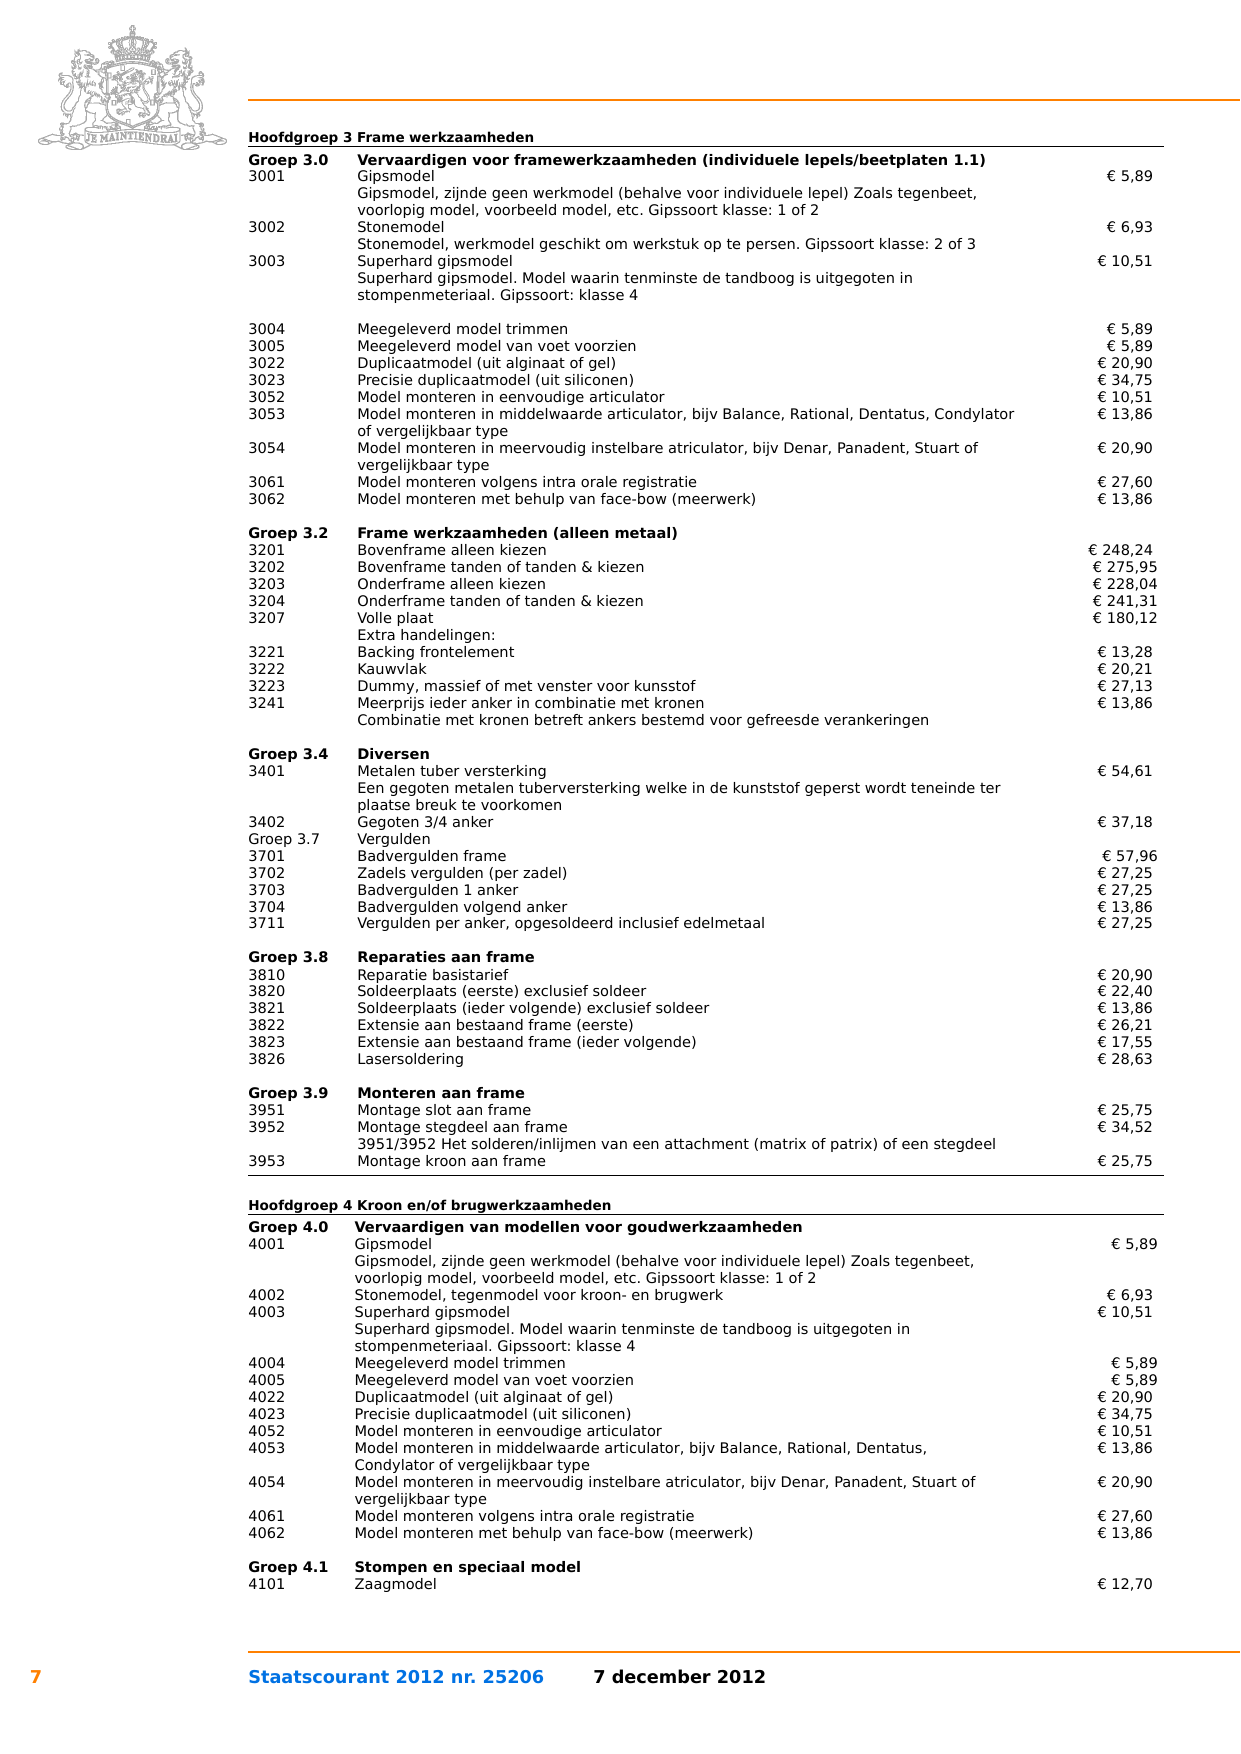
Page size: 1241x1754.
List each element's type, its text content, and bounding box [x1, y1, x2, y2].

table_cell Volle plaat [351, 610, 1021, 627]
table_cell 3022 [248, 355, 351, 372]
table_cell [248, 933, 351, 949]
table_cell [248, 627, 351, 644]
table_cell 4053 [248, 1440, 348, 1474]
table_cell Gipsmodel, zijnde geen werkmodel (behalve voor individuele lepel) Zoals tegenbeet, voorlopig model, voorbeeld model, etc. Gipssoort klasse: 1 of 2 [349, 1253, 1011, 1287]
table_cell € 27,25 [1021, 865, 1163, 881]
table_cell [351, 933, 1021, 949]
table_cell € 5,89 [1011, 1355, 1163, 1372]
table_cell 3001 [248, 168, 351, 185]
table_cell € 13,28 [1021, 644, 1163, 661]
table_cell Stonemodel, werkmodel geschikt om werkstuk op te persen. Gipssoort klasse: 2 of 3 [351, 236, 1021, 253]
table_cell Lasersoldering [351, 1051, 1021, 1068]
table_header Hoofdgroep 4 Kroon en/of brugwerkzaamheden [248, 1198, 1163, 1213]
table_cell Combinatie met kronen betreft ankers bestemd voor gefreesde verankeringen [351, 712, 1021, 729]
table_cell 3061 [248, 474, 351, 491]
table_cell Montage slot aan frame [351, 1102, 1021, 1119]
table_cell Bovenframe tanden of tanden & kiezen [351, 559, 1021, 576]
table_cell Soldeerplaats (ieder volgende) exclusief soldeer [351, 1000, 1021, 1017]
table_cell [1021, 270, 1163, 304]
table_cell € 275,95 [1021, 559, 1163, 576]
table_cell € 5,89 [1021, 168, 1163, 185]
table_cell [1021, 304, 1163, 321]
table_cell 4003 [248, 1304, 348, 1321]
table_cell Kauwvlak [351, 661, 1021, 678]
table_cell Meegeleverd model trimmen [351, 321, 1021, 338]
table_cell Superhard gipsmodel [351, 253, 1021, 270]
table_cell Groep 4.1 [248, 1559, 348, 1576]
table_cell 4002 [248, 1287, 348, 1304]
table_cell Zadels vergulden (per zadel) [351, 865, 1021, 881]
table_cell € 34,75 [1021, 372, 1163, 389]
table_cell [1021, 831, 1163, 847]
table_cell [248, 1136, 351, 1153]
table_cell Groep 3.8 [248, 949, 351, 966]
table_cell 3821 [248, 1000, 351, 1017]
table_cell € 13,86 [1021, 491, 1163, 508]
table_cell Duplicaatmodel (uit alginaat of gel) [349, 1389, 1011, 1406]
table_cell [248, 729, 351, 746]
table_cell € 22,40 [1021, 983, 1163, 1000]
table_cell [1021, 949, 1163, 966]
table_cell € 27,60 [1011, 1508, 1163, 1525]
table_cell 3203 [248, 576, 351, 593]
table_cell Gipsmodel [349, 1236, 1011, 1253]
table_cell Onderframe tanden of tanden & kiezen [351, 593, 1021, 610]
table_cell € 10,51 [1011, 1423, 1163, 1440]
table_cell Vervaardigen van modellen voor goudwerkzaamheden [349, 1215, 1011, 1236]
table_cell € 27,60 [1021, 474, 1163, 491]
table_cell 3822 [248, 1017, 351, 1034]
table_cell 3207 [248, 610, 351, 627]
table_cell 3005 [248, 338, 351, 355]
table_cell 3952 [248, 1119, 351, 1136]
table_cell [248, 185, 351, 219]
table_cell Extra handelingen: [351, 627, 1021, 644]
table_cell Diversen [351, 746, 1021, 763]
table_cell Model monteren in middelwaarde articulator, bijv Balance, Rational, Dentatus, Condylator of vergelijkbaar type [349, 1440, 1011, 1474]
table_cell Backing frontelement [351, 644, 1021, 661]
table_cell 3701 [248, 848, 351, 864]
table_cell € 6,93 [1011, 1287, 1163, 1304]
table_cell [1021, 525, 1163, 542]
table_cell € 13,86 [1021, 1000, 1163, 1017]
table_cell € 28,63 [1021, 1051, 1163, 1068]
table_cell [248, 236, 351, 253]
table_cell [351, 304, 1021, 321]
table_cell Stompen en speciaal model [349, 1559, 1011, 1576]
table_cell Dummy, massief of met venster voor kunsstof [351, 678, 1021, 695]
table_cell [1011, 1215, 1163, 1236]
table_cell € 27,25 [1021, 915, 1163, 932]
table_cell Superhard gipsmodel. Model waarin tenminste de tandboog is uitgegoten in stompenmeteriaal. Gipssoort: klasse 4 [351, 270, 1021, 304]
table_cell 3711 [248, 915, 351, 932]
table_cell € 25,75 [1021, 1153, 1163, 1175]
table_cell Montage stegdeel aan frame [351, 1119, 1021, 1136]
table_cell Groep 3.9 [248, 1085, 351, 1102]
picture [38, 25, 227, 150]
table_cell € 13,86 [1021, 695, 1163, 712]
table_cell [248, 1068, 351, 1085]
table_cell € 27,25 [1021, 881, 1163, 898]
table_cell [1021, 1085, 1163, 1102]
table_cell € 34,52 [1021, 1119, 1163, 1136]
table_cell 3221 [248, 644, 351, 661]
table_cell € 10,51 [1021, 389, 1163, 406]
table_cell 3223 [248, 678, 351, 695]
table_cell 4023 [248, 1406, 348, 1423]
table_cell € 25,75 [1021, 1102, 1163, 1119]
table_cell [351, 1068, 1021, 1085]
table_cell 4101 [248, 1576, 348, 1593]
table_cell 3002 [248, 219, 351, 236]
table_cell Stonemodel [351, 219, 1021, 236]
table_cell 3702 [248, 865, 351, 881]
table_cell € 13,86 [1011, 1440, 1163, 1474]
table_cell € 180,12 [1021, 610, 1163, 627]
table_cell € 10,51 [1011, 1304, 1163, 1321]
table_cell 3953 [248, 1153, 351, 1175]
table_cell Model monteren in eenvoudige articulator [351, 389, 1021, 406]
table_cell Badvergulden volgend anker [351, 899, 1021, 915]
table_cell Model monteren met behulp van face-bow (meerwerk) [351, 491, 1021, 508]
table_cell Groep 3.7 [248, 831, 351, 847]
table_cell 3826 [248, 1051, 351, 1068]
table_cell Superhard gipsmodel [349, 1304, 1011, 1321]
table_cell [1021, 729, 1163, 746]
table_cell Monteren aan frame [351, 1085, 1021, 1102]
table_cell [1021, 508, 1163, 525]
table_cell Stonemodel, tegenmodel voor kroon- en brugwerk [349, 1287, 1011, 1304]
table_cell € 57,96 [1021, 848, 1163, 864]
table_cell Groep 3.2 [248, 525, 351, 542]
table_cell 4062 [248, 1525, 348, 1542]
table_cell € 27,13 [1021, 678, 1163, 695]
table_cell Model monteren volgens intra orale registratie [349, 1508, 1011, 1525]
table_cell € 228,04 [1021, 576, 1163, 593]
table_cell € 6,93 [1021, 219, 1163, 236]
table_cell € 34,75 [1011, 1406, 1163, 1423]
table_cell [1011, 1542, 1163, 1559]
table_cell 3053 [248, 406, 351, 440]
table_cell 3201 [248, 542, 351, 559]
table_cell [351, 508, 1021, 525]
table_cell 3402 [248, 814, 351, 831]
table_cell [248, 508, 351, 525]
table_cell Onderframe alleen kiezen [351, 576, 1021, 593]
table_cell [1021, 1068, 1163, 1085]
table_cell Model monteren in eenvoudige articulator [349, 1423, 1011, 1440]
table_cell Vergulden [351, 831, 1021, 847]
table_cell Model monteren in middelwaarde articulator, bijv Balance, Rational, Dentatus, Condylator of vergelijkbaar type [351, 406, 1021, 440]
table_cell Meegeleverd model trimmen [349, 1355, 1011, 1372]
table_cell Model monteren met behulp van face-bow (meerwerk) [349, 1525, 1011, 1542]
table_cell 3004 [248, 321, 351, 338]
table_cell Extensie aan bestaand frame (ieder volgende) [351, 1034, 1021, 1051]
table_cell Precisie duplicaatmodel (uit siliconen) [351, 372, 1021, 389]
table_cell € 10,51 [1021, 253, 1163, 270]
table_cell 3951 [248, 1102, 351, 1119]
table_cell 3054 [248, 440, 351, 474]
table_cell [248, 712, 351, 729]
table_cell 3820 [248, 983, 351, 1000]
table_cell [1021, 185, 1163, 219]
table_cell [248, 304, 351, 321]
table_cell Precisie duplicaatmodel (uit siliconen) [349, 1406, 1011, 1423]
table_cell € 5,89 [1021, 338, 1163, 355]
table_cell € 12,70 [1011, 1576, 1163, 1593]
table_cell € 26,21 [1021, 1017, 1163, 1034]
table_cell 3951/3952 Het solderen/inlijmen van een attachment (matrix of patrix) of een stegdeel [351, 1136, 1021, 1153]
table_cell [1011, 1321, 1163, 1355]
table_cell Gegoten 3/4 anker [351, 814, 1021, 831]
table_cell Meerprijs ieder anker in combinatie met kronen [351, 695, 1021, 712]
table_cell [349, 1542, 1011, 1559]
table_cell Reparatie basistarief [351, 966, 1021, 983]
table_cell € 20,90 [1021, 440, 1163, 474]
table_cell [1021, 236, 1163, 253]
table_cell Metalen tuber versterking [351, 763, 1021, 779]
table_cell 4004 [248, 1355, 348, 1372]
table_cell € 54,61 [1021, 763, 1163, 779]
table_cell Model monteren in meervoudig instelbare atriculator, bijv Denar, Panadent, Stuart of vergelijkbaar type [351, 440, 1021, 474]
table_cell Duplicaatmodel (uit alginaat of gel) [351, 355, 1021, 372]
table_cell € 248,24 [1021, 542, 1163, 559]
table_cell [1021, 627, 1163, 644]
table_cell Vervaardigen voor framewerkzaamheden (individuele lepels/beetplaten 1.1) [351, 147, 1021, 168]
table_cell Meegeleverd model van voet voorzien [349, 1372, 1011, 1389]
table_cell Zaagmodel [349, 1576, 1011, 1593]
table_cell € 20,90 [1021, 966, 1163, 983]
table_cell € 37,18 [1021, 814, 1163, 831]
table_cell [248, 1542, 348, 1559]
table_cell [1021, 1136, 1163, 1153]
table_cell 3241 [248, 695, 351, 712]
table_cell 3703 [248, 881, 351, 898]
table_cell Groep 4.0 [248, 1215, 348, 1236]
table_cell Model monteren in meervoudig instelbare atriculator, bijv Denar, Panadent, Stuart of vergelijkbaar type [349, 1474, 1011, 1508]
table_cell Model monteren volgens intra orale registratie [351, 474, 1021, 491]
table_cell [248, 1321, 348, 1355]
table_cell Groep 3.4 [248, 746, 351, 763]
table_cell [1021, 746, 1163, 763]
table_cell 3052 [248, 389, 351, 406]
table_cell [1021, 933, 1163, 949]
table_cell € 20,90 [1011, 1389, 1163, 1406]
table_cell Extensie aan bestaand frame (eerste) [351, 1017, 1021, 1034]
table_cell € 13,86 [1021, 899, 1163, 915]
table_cell 4052 [248, 1423, 348, 1440]
table_cell € 20,90 [1011, 1474, 1163, 1508]
table_cell 3202 [248, 559, 351, 576]
table_cell [1021, 780, 1163, 813]
table_cell [1011, 1253, 1163, 1287]
table_cell 4054 [248, 1474, 348, 1508]
table_cell € 241,31 [1021, 593, 1163, 610]
table_cell 3823 [248, 1034, 351, 1051]
table_cell € 5,89 [1011, 1372, 1163, 1389]
table_cell Badvergulden 1 anker [351, 881, 1021, 898]
table_cell € 5,89 [1011, 1236, 1163, 1253]
table_cell [1011, 1559, 1163, 1576]
table_cell Bovenframe alleen kiezen [351, 542, 1021, 559]
table_cell 3062 [248, 491, 351, 508]
table_cell Reparaties aan frame [351, 949, 1021, 966]
table_cell Meegeleverd model van voet voorzien [351, 338, 1021, 355]
table_cell Vergulden per anker, opgesoldeerd inclusief edelmetaal [351, 915, 1021, 932]
table_cell Frame werkzaamheden (alleen metaal) [351, 525, 1021, 542]
table_cell € 17,55 [1021, 1034, 1163, 1051]
table_cell 3003 [248, 253, 351, 270]
table_cell [248, 270, 351, 304]
table_cell € 13,86 [1021, 406, 1163, 440]
table_cell 4061 [248, 1508, 348, 1525]
table_cell € 20,90 [1021, 355, 1163, 372]
table_cell [1021, 147, 1163, 168]
table_cell [351, 729, 1021, 746]
table_cell [248, 780, 351, 813]
table_cell 3810 [248, 966, 351, 983]
table_cell 3222 [248, 661, 351, 678]
table_cell € 13,86 [1011, 1525, 1163, 1542]
table_cell Groep 3.0 [248, 147, 351, 168]
table_cell € 5,89 [1021, 321, 1163, 338]
table_cell 3023 [248, 372, 351, 389]
table_cell 3204 [248, 593, 351, 610]
table_cell Een gegoten metalen tuberversterking welke in de kunststof geperst wordt teneinde ter plaatse breuk te voorkomen [351, 780, 1021, 813]
table_header Hoofdgroep 3 Frame werkzaamheden [248, 130, 1163, 146]
table_cell 4005 [248, 1372, 348, 1389]
table_cell Gipsmodel, zijnde geen werkmodel (behalve voor individuele lepel) Zoals tegenbeet, voorlopig model, voorbeeld model, etc. Gipssoort klasse: 1 of 2 [351, 185, 1021, 219]
table_cell € 20,21 [1021, 661, 1163, 678]
table_cell Soldeerplaats (eerste) exclusief soldeer [351, 983, 1021, 1000]
table_cell 3704 [248, 899, 351, 915]
table_cell Gipsmodel [351, 168, 1021, 185]
table_cell 3401 [248, 763, 351, 779]
table_cell [248, 1253, 348, 1287]
table_cell 4022 [248, 1389, 348, 1406]
table_cell [1021, 712, 1163, 729]
table_cell Badvergulden frame [351, 848, 1021, 864]
table_cell Superhard gipsmodel. Model waarin tenminste de tandboog is uitgegoten in stompenmeteriaal. Gipssoort: klasse 4 [349, 1321, 1011, 1355]
table_cell 4001 [248, 1236, 348, 1253]
table_cell Montage kroon aan frame [351, 1153, 1021, 1175]
